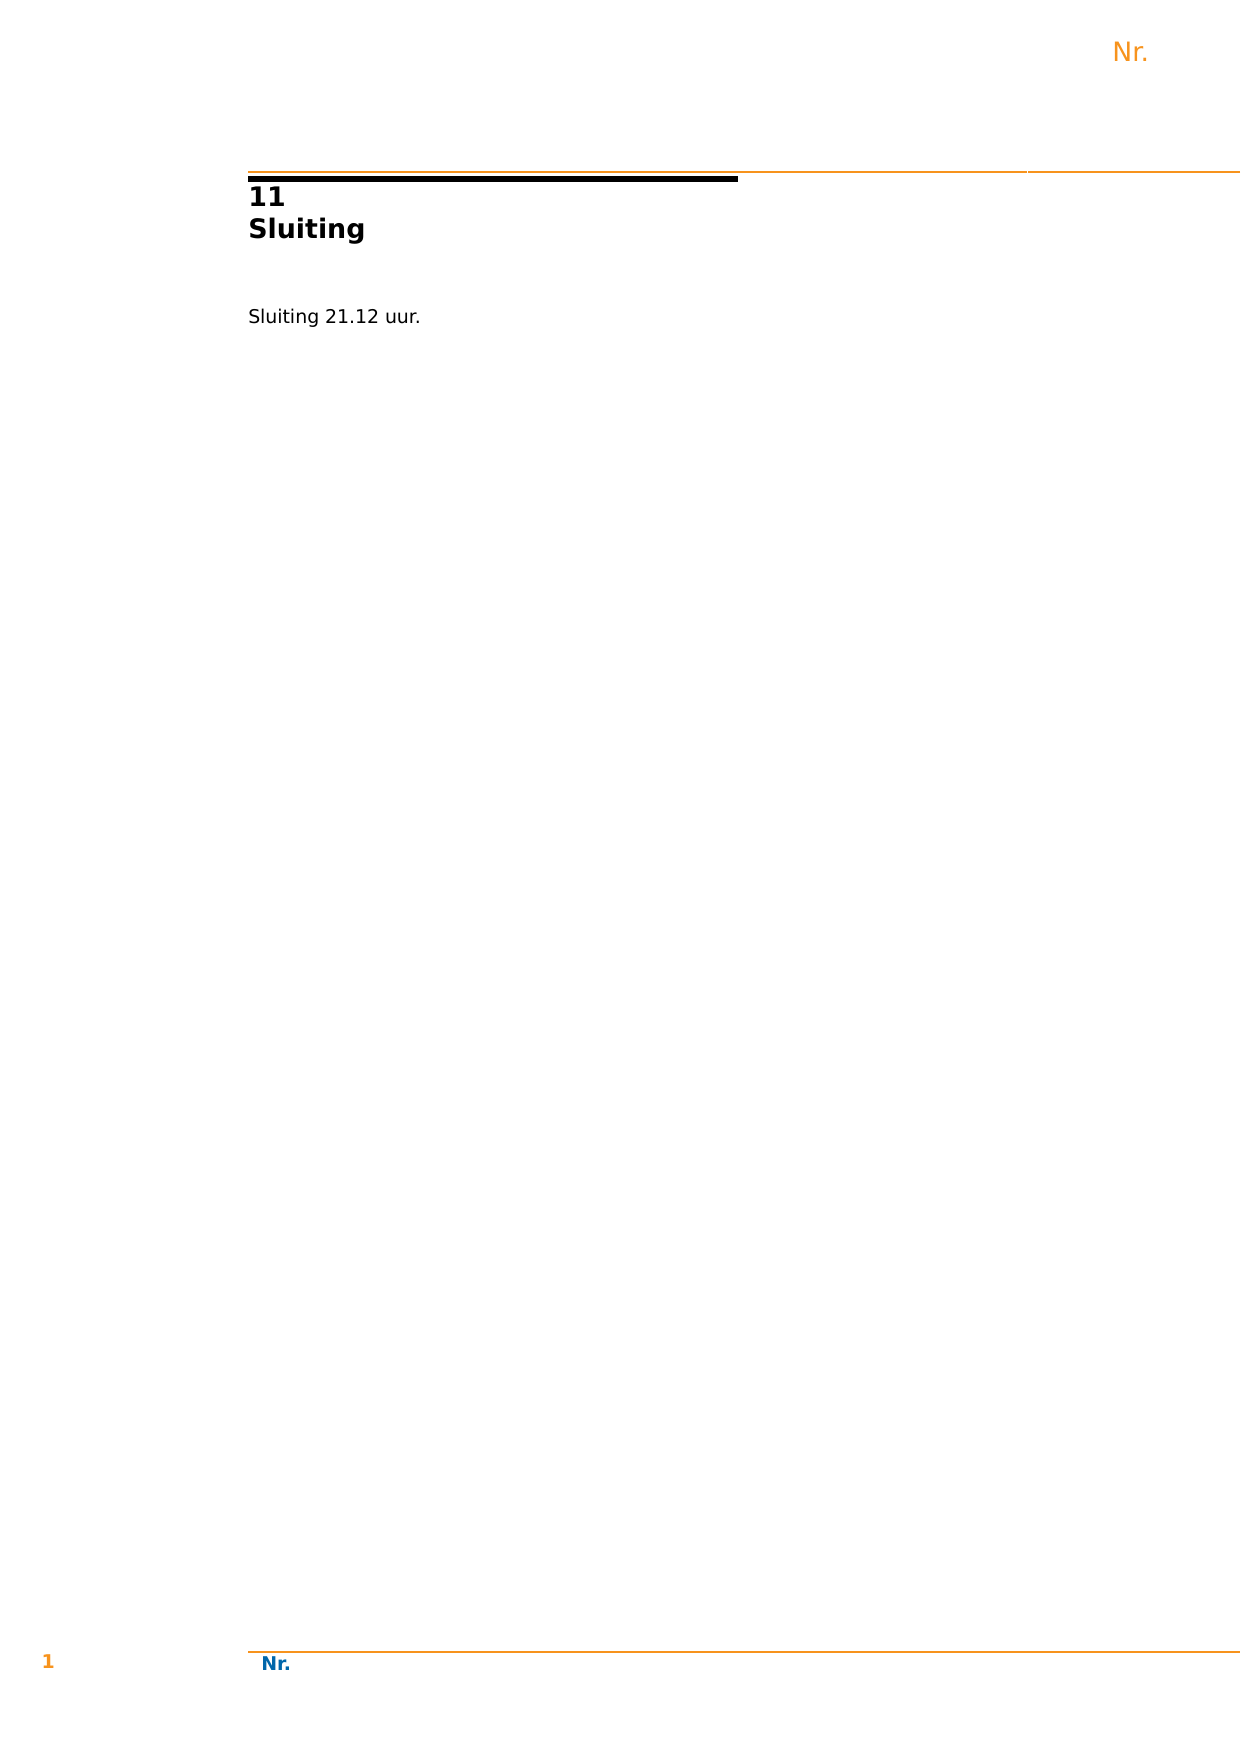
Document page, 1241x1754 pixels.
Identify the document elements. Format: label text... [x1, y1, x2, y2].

text Sluiting 21.12 uur. [248, 306, 691, 328]
title 11 Sluiting [248, 182, 691, 244]
